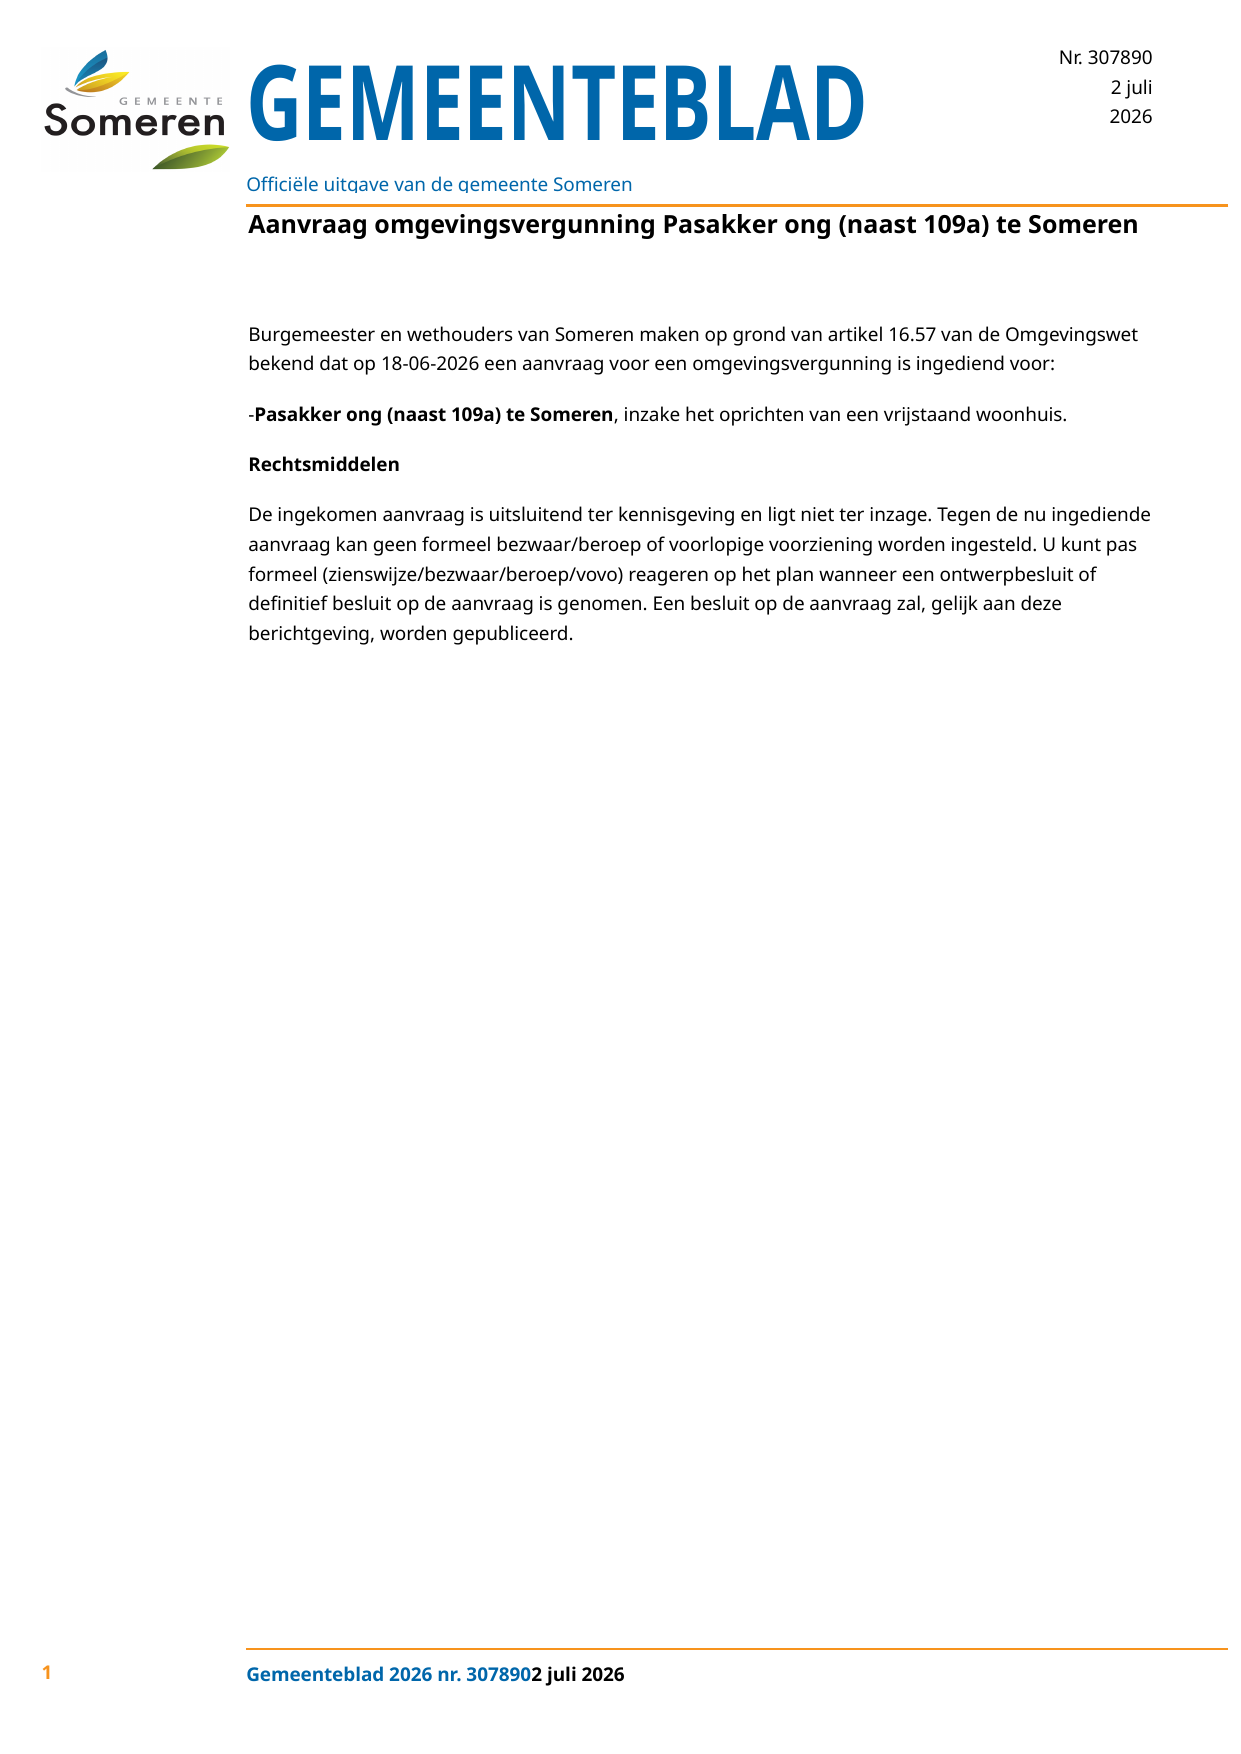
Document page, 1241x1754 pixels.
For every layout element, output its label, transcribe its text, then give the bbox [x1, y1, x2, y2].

text Aanvraag omgevingsvergunning Pasakker ong (naast 109a) te Someren [248, 207, 1152, 241]
text -Pasakker ong (naast 109a) te Someren, inzake het oprichten van een vrijstaand woonhuis. [248, 401, 1152, 426]
text Burgemeester en wethouders van Someren maken op grond van artikel 16.57 van de Omgevingswet bekend dat op 18-06-2026 een aanvraag voor een omgevingsvergunning is ingediend voor: [248, 321, 1152, 376]
text De ingekomen aanvraag is uitsluitend ter kennisgeving en ligt niet ter inzage. Tegen de nu ingediende aanvraag kan geen formeel bezwaar/beroep of voorlopige voorziening worden ingesteld. U kunt pas formeel (zienswijze/bezwaar/beroep/vovo) reageren op het plan wanneer een ontwerpbesluit of definitief besluit op de aanvraag is genomen. Een besluit op de aanvraag zal, gelijk aan deze berichtgeving, worden gepubliceerd. [248, 502, 1152, 646]
picture [41, 47, 231, 172]
text Rechtsmiddelen [248, 451, 1152, 477]
